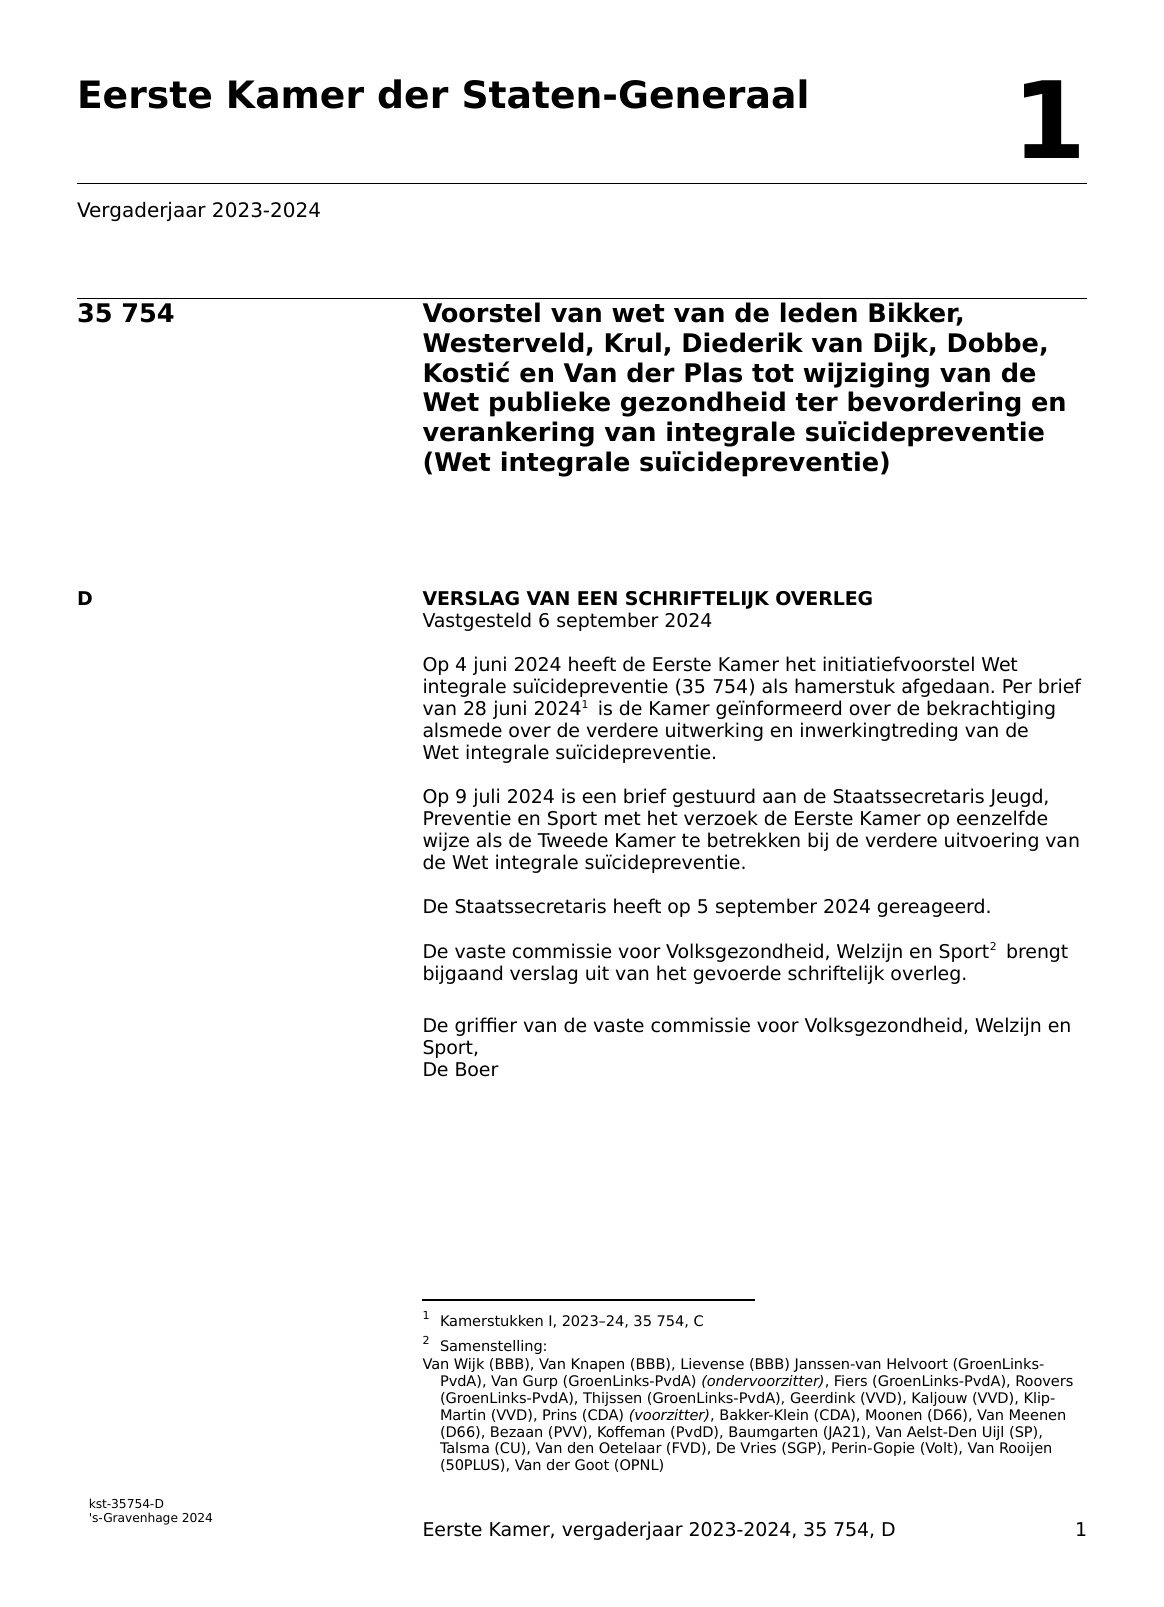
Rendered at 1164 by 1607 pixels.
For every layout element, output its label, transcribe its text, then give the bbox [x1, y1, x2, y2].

text Kamerstukken I, 2023–24, 35 754, C [422, 1309, 1087, 1331]
text De griffier van de vaste commissie voor Volksgezondheid, Welzijn en Sport, De Boer [422, 1014, 1087, 1081]
table_cell Vergaderjaar 2023-2024 [77, 184, 1087, 298]
text kst-35754-D [88, 1497, 323, 1511]
subtitle D VERSLAG VAN EEN SCHRIFTELIJK OVERLEG [77, 588, 1087, 610]
text Samenstelling: [422, 1334, 1087, 1356]
text Op 9 juli 2024 is een brief gestuurd aan de Staatssecretaris Jeugd, Preventie en Sport met het verzoek de Eerste Kamer op eenzelfde wijze als de Tweede Kamer te betrekken bij de verdere uitvoering van de Wet integrale suïcidepreventie. [422, 786, 1087, 874]
subtitle 35 754 Voorstel van wet van de leden Bikker, Westerveld, Krul, Diederik van Dijk, Dobbe, Kostić en Van der Plas tot wijziging van de Wet publieke gezondheid ter bevordering en verankering van integrale suïcidepreventie (Wet integrale suïcidepreventie) [77, 299, 1087, 477]
text De Staatssecretaris heeft op 5 september 2024 gereageerd. [422, 896, 1087, 918]
text De vaste commissie voor Volksgezondheid, Welzijn en Sport brengt bijgaand verslag uit van het gevoerde schriftelijk overleg. [422, 941, 1087, 984]
text 's-Gravenhage 2024 [88, 1511, 323, 1525]
text Van Wijk (BBB), Van Knapen (BBB), Lievense (BBB) Janssen-van Helvoort (GroenLinks-PvdA), Van Gurp (GroenLinks-PvdA) (ondervoorzitter), Fiers (GroenLinks-PvdA), Roovers (GroenLinks-PvdA), Thijssen (GroenLinks-PvdA), Geerdink (VVD), Kaljouw (VVD), Klip-Martin (VVD), Prins (CDA) (voorzitter), Bakker-Klein (CDA), Moonen (D66), Van Meenen (D66), Bezaan (PVV), Koffeman (PvdD), Baumgarten (JA21), Van Aelst-Den Uijl (SP), Talsma (CU), Van den Oetelaar (FVD), De Vries (SGP), Perin-Gopie (Volt), Van Rooijen (50PLUS), Van der Goot (OPNL) [422, 1356, 1087, 1474]
table_header 1 [886, 59, 1087, 183]
text Vastgesteld 6 september 2024 [422, 610, 1087, 632]
table_header Eerste Kamer der Staten-Generaal [77, 59, 886, 183]
text Op 4 juni 2024 heeft de Eerste Kamer het initiatiefvoorstel Wet integrale suïcidepreventie (35 754) als hamerstuk afgedaan. Per brief van 28 juni 2024 is de Kamer geïnformeerd over de bekrachtiging alsmede over de verdere uitwerking en inwerkingtreding van de Wet integrale suïcidepreventie. [422, 654, 1087, 764]
